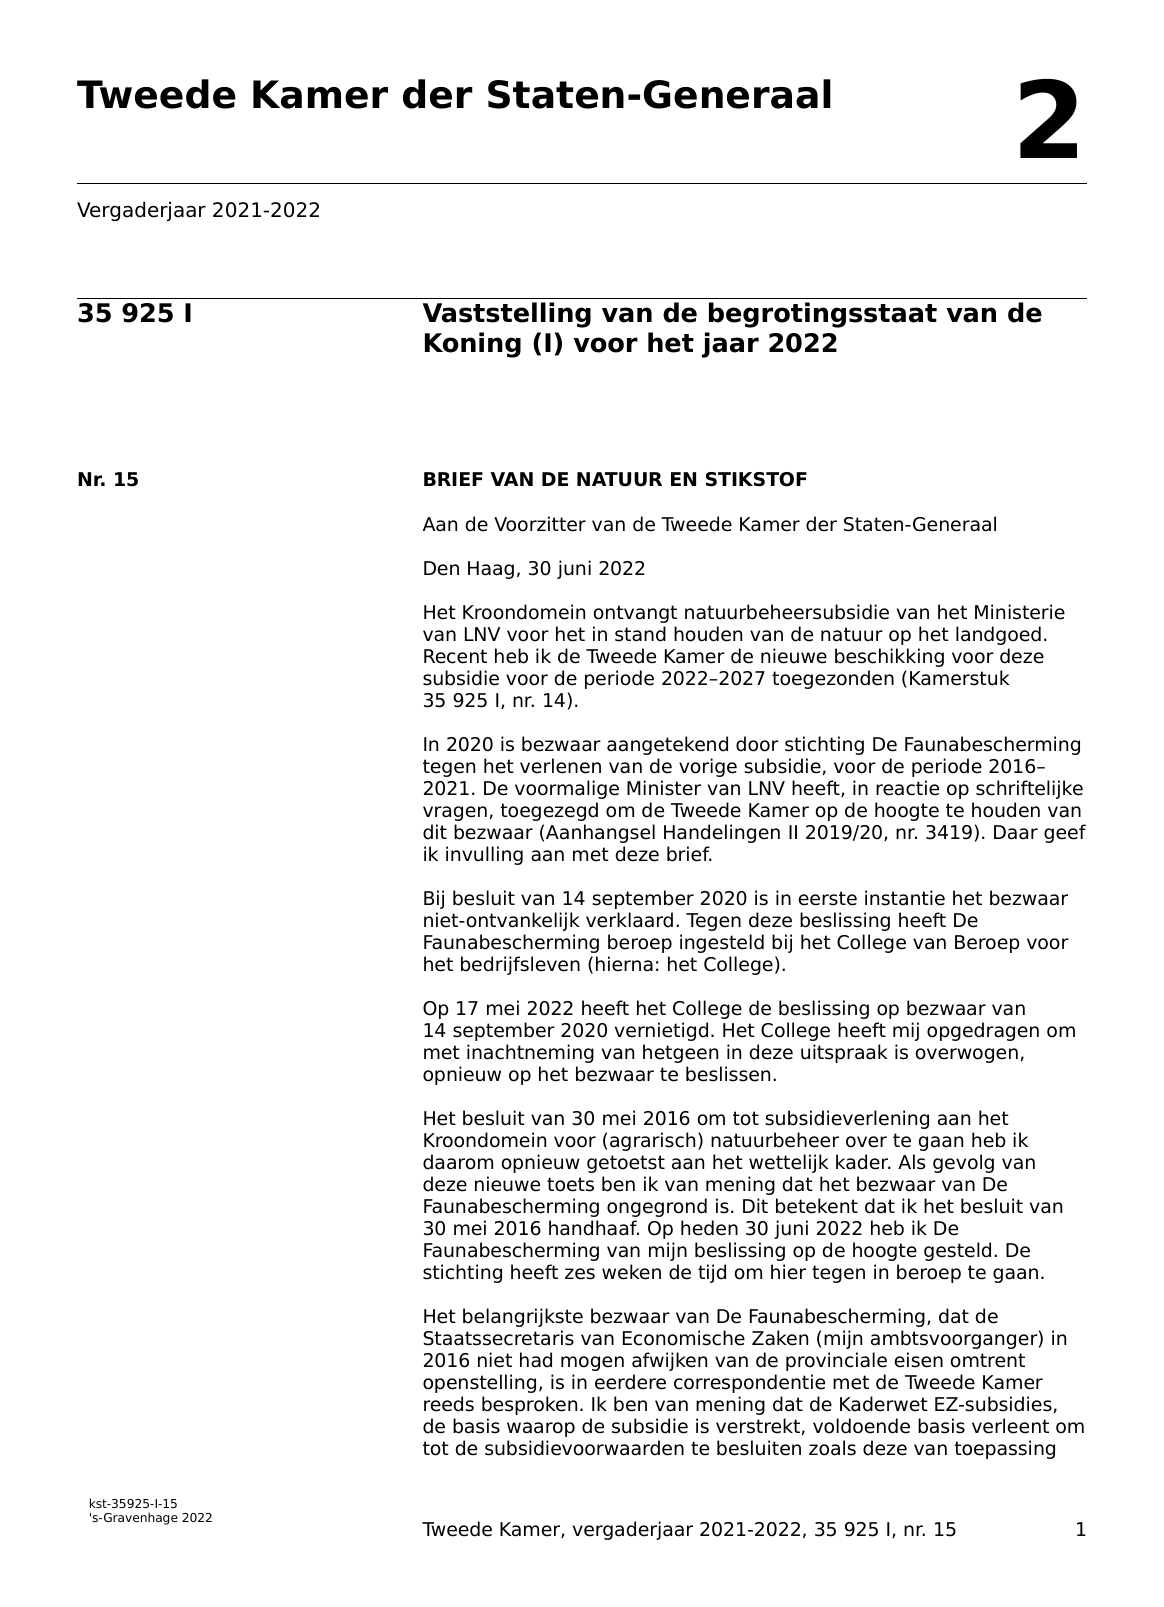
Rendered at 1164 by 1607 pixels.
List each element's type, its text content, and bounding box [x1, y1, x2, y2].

text Aan de Voorzitter van de Tweede Kamer der Staten-Generaal [422, 513, 1087, 536]
text Den Haag, 30 juni 2022 [422, 558, 1087, 580]
table_header Tweede Kamer der Staten-Generaal [77, 59, 886, 183]
text Het Kroondomein ontvangt natuurbeheersubsidie van het Ministerie van LNV voor het in stand houden van de natuur op het landgoed. Recent heb ik de Tweede Kamer de nieuwe beschikking voor deze subsidie voor de periode 2022–2027 toegezonden (Kamerstuk 35 925 I, nr. 14). [422, 602, 1087, 712]
subtitle Nr. 15 BRIEF VAN DE NATUUR EN STIKSTOF [77, 469, 1087, 491]
text Het belangrijkste bezwaar van De Faunabescherming, dat de Staatssecretaris van Economische Zaken (mijn ambtsvoorganger) in 2016 niet had mogen afwijken van de provinciale eisen omtrent openstelling, is in eerdere correspondentie met de Tweede Kamer reeds besproken. Ik ben van mening dat de Kaderwet EZ-subsidies, de basis waarop de subsidie is verstrekt, voldoende basis verleent om tot de subsidievoorwaarden te besluiten zoals deze van toepassing [422, 1306, 1087, 1460]
subtitle 35 925 I Vaststelling van de begrotingsstaat van de Koning (I) voor het jaar 2022 [77, 299, 1087, 358]
text Op 17 mei 2022 heeft het College de beslissing op bezwaar van 14 september 2020 vernietigd. Het College heeft mij opgedragen om met inachtneming van hetgeen in deze uitspraak is overwogen, opnieuw op het bezwaar te beslissen. [422, 998, 1087, 1086]
text 's-Gravenhage 2022 [88, 1511, 323, 1525]
text kst-35925-I-15 [88, 1497, 323, 1511]
text In 2020 is bezwaar aangetekend door stichting De Faunabescherming tegen het verlenen van de vorige subsidie, voor de periode 2016–2021. De voormalige Minister van LNV heeft, in reactie op schriftelijke vragen, toegezegd om de Tweede Kamer op de hoogte te houden van dit bezwaar (Aanhangsel Handelingen II 2019/20, nr. 3419). Daar geef ik invulling aan met deze brief. [422, 734, 1087, 866]
table_cell Vergaderjaar 2021-2022 [77, 184, 1087, 298]
text Het besluit van 30 mei 2016 om tot subsidieverlening aan het Kroondomein voor (agrarisch) natuurbeheer over te gaan heb ik daarom opnieuw getoetst aan het wettelijk kader. Als gevolg van deze nieuwe toets ben ik van mening dat het bezwaar van De Faunabescherming ongegrond is. Dit betekent dat ik het besluit van 30 mei 2016 handhaaf. Op heden 30 juni 2022 heb ik De Faunabescherming van mijn beslissing op de hoogte gesteld. De stichting heeft zes weken de tijd om hier tegen in beroep te gaan. [422, 1108, 1087, 1284]
table_header 2 [886, 59, 1087, 183]
text Bij besluit van 14 september 2020 is in eerste instantie het bezwaar niet-ontvankelijk verklaard. Tegen deze beslissing heeft De Faunabescherming beroep ingesteld bij het College van Beroep voor het bedrijfsleven (hierna: het College). [422, 888, 1087, 976]
